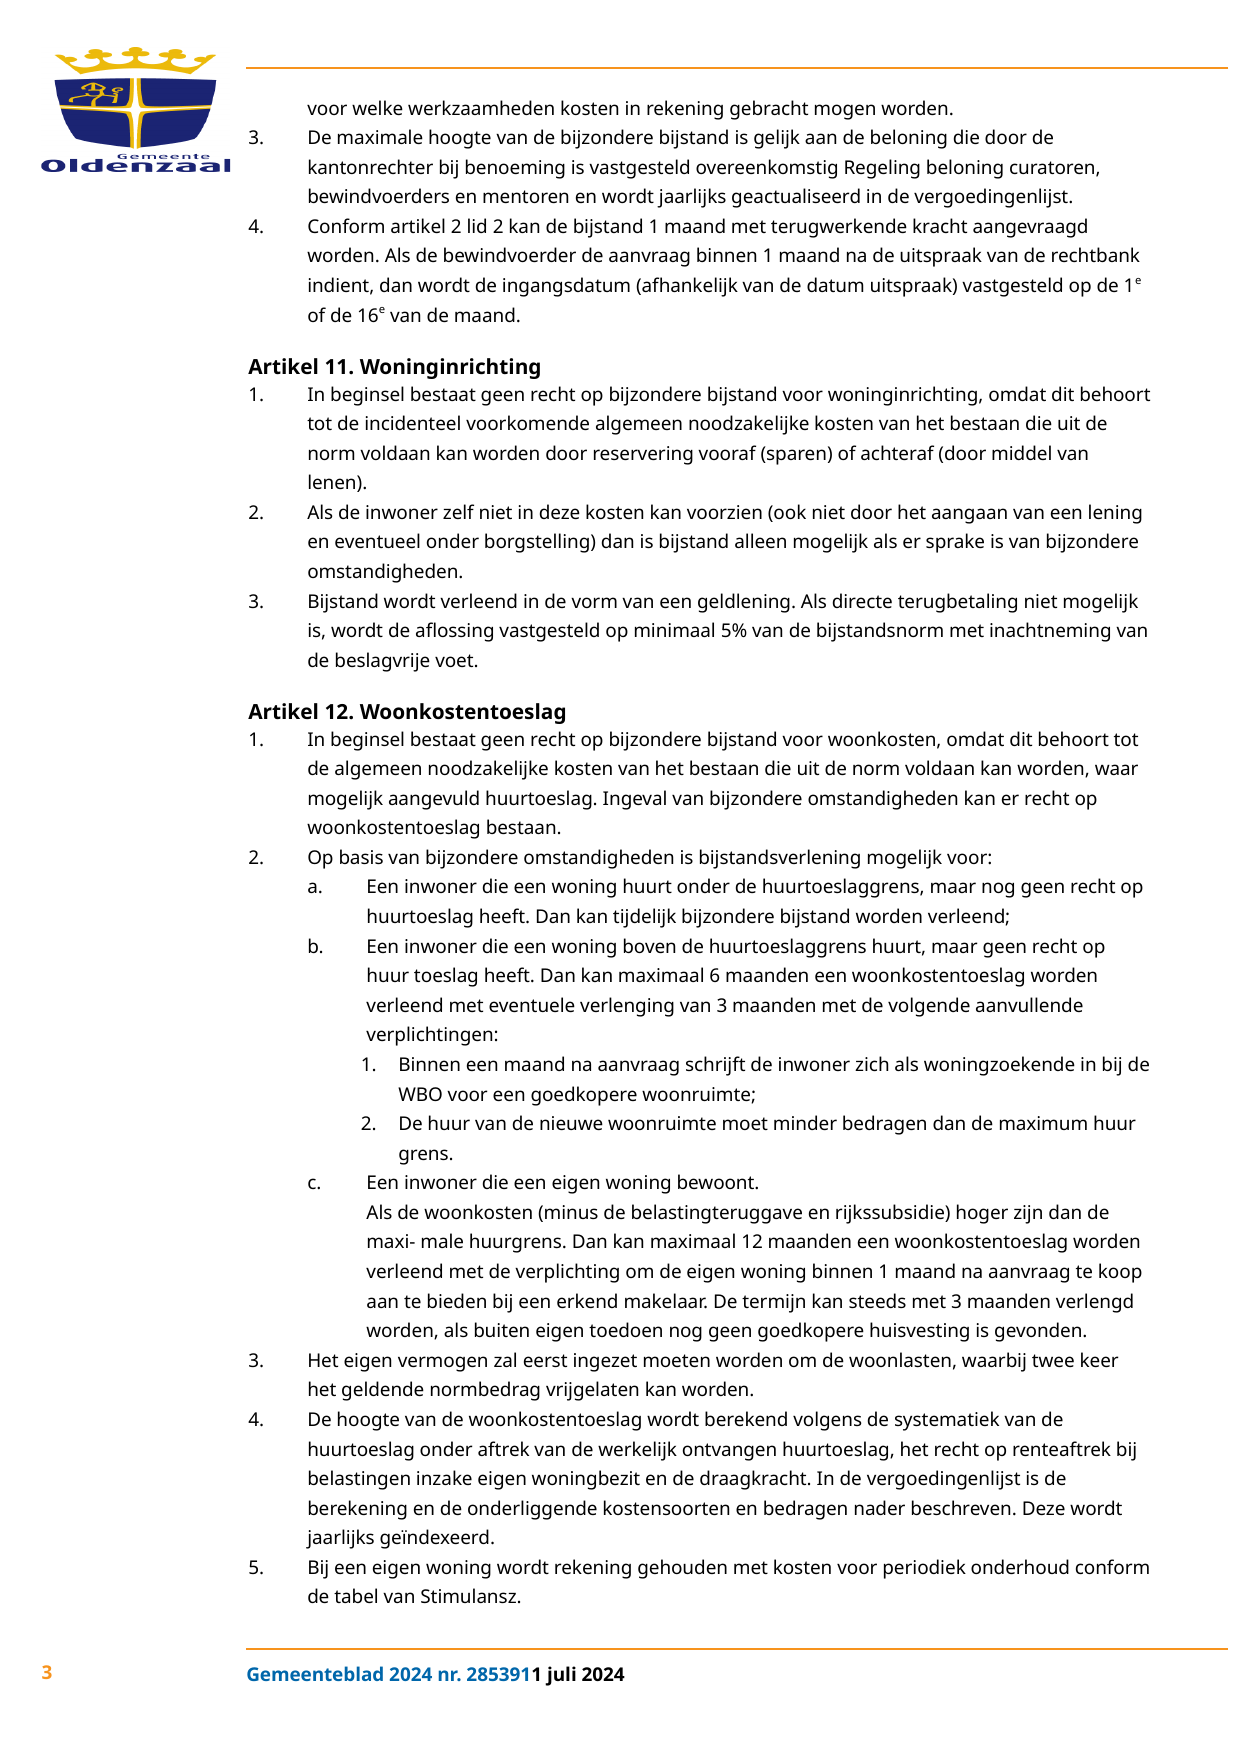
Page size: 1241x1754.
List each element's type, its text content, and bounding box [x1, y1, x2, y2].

list Een inwoner die een eigen woning bewoont. [307, 1169, 1152, 1195]
list Conform artikel 2 lid 2 kan de bijstand 1 maand met terugwerkende kracht aangevraagd worden. Als de bewindvoerder de aanvraag binnen 1 maand na de uitspraak van de rechtbank indient, dan wordt de ingangsdatum (afhankelijk van de datum uitspraak) vastgesteld op de 1e of de 16e van de maand. [248, 213, 1152, 328]
list Bij een eigen woning wordt rekening gehouden met kosten voor periodiek onderhoud conform de tabel van Stimulansz. [248, 1554, 1152, 1609]
text Artikel 12. Woonkostentoeslag [248, 697, 1152, 726]
list De maximale hoogte van de bijzondere bijstand is gelijk aan de beloning die door de kantonrechter bij benoeming is vastgesteld overeenkomstig Regeling beloning curatoren, bewindvoerders en mentoren en wordt jaarlijks geactualiseerd in de vergoedingenlijst. [248, 124, 1152, 209]
list Een inwoner die een woning huurt onder de huurtoeslaggrens, maar nog geen recht op huurtoeslag heeft. Dan kan tijdelijk bijzondere bijstand worden verleend; [307, 874, 1152, 929]
list Op basis van bijzondere omstandigheden is bijstandsverlening mogelijk voor: [248, 844, 1152, 870]
list De hoogte van de woonkostentoeslag wordt berekend volgens de systematiek van de huurtoeslag onder aftrek van de werkelijk ontvangen huurtoeslag, het recht op renteaftrek bij belastingen inzake eigen woningbezit en de draagkracht. In de vergoedingenlijst is de berekening en de onderliggende kostensoorten en bedragen nader beschreven. Deze wordt jaarlijks geïndexeerd. [248, 1406, 1152, 1550]
list Het eigen vermogen zal eerst ingezet moeten worden om de woonlasten, waarbij twee keer het geldende normbedrag vrijgelaten kan worden. [248, 1347, 1152, 1402]
list voor welke werkzaamheden kosten in rekening gebracht mogen worden. [248, 95, 1152, 121]
list Als de inwoner zelf niet in deze kosten kan voorzien (ook niet door het aangaan van een lening en eventueel onder borgstelling) dan is bijstand alleen mogelijk als er sprake is van bijzondere omstandigheden. [248, 499, 1152, 584]
list Als de woonkosten (minus de belastingteruggave en rijkssubsidie) hoger zijn dan de maxi- male huurgrens. Dan kan maximaal 12 maanden een woonkostentoeslag worden verleend met de verplichting om de eigen woning binnen 1 maand na aanvraag te koop aan te bieden bij een erkend makelaar. De termijn kan steeds met 3 maanden verlengd worden, als buiten eigen toedoen nog geen goedkopere huisvesting is gevonden. [307, 1199, 1152, 1343]
list Bijstand wordt verleend in de vorm van een geldlening. Als directe terugbetaling niet mogelijk is, wordt de aflossing vastgesteld op minimaal 5% van de bijstandsnorm met inachtneming van de beslagvrije voet. [248, 588, 1152, 673]
picture [41, 47, 231, 172]
list In beginsel bestaat geen recht op bijzondere bijstand voor woninginrichting, omdat dit behoort tot de incidenteel voorkomende algemeen noodzakelijke kosten van het bestaan die uit de norm voldaan kan worden door reservering vooraf (sparen) of achteraf (door middel van lenen). [248, 381, 1152, 495]
list Een inwoner die een woning boven de huurtoeslaggrens huurt, maar geen recht op huur toeslag heeft. Dan kan maximaal 6 maanden een woonkostentoeslag worden verleend met eventuele verlenging van 3 maanden met de volgende aanvullende verplichtingen: [307, 933, 1152, 1047]
text Artikel 11. Woninginrichting [248, 352, 1152, 381]
list In beginsel bestaat geen recht op bijzondere bijstand voor woonkosten, omdat dit behoort tot de algemeen noodzakelijke kosten van het bestaan die uit de norm voldaan kan worden, waar mogelijk aangevuld huurtoeslag. Ingeval van bijzondere omstandigheden kan er recht op woonkostentoeslag bestaan. [248, 726, 1152, 840]
list Binnen een maand na aanvraag schrijft de inwoner zich als woningzoekende in bij de WBO voor een goedkopere woonruimte; [361, 1051, 1152, 1107]
list De huur van de nieuwe woonruimte moet minder bedragen dan de maximum huur grens. [361, 1110, 1152, 1166]
